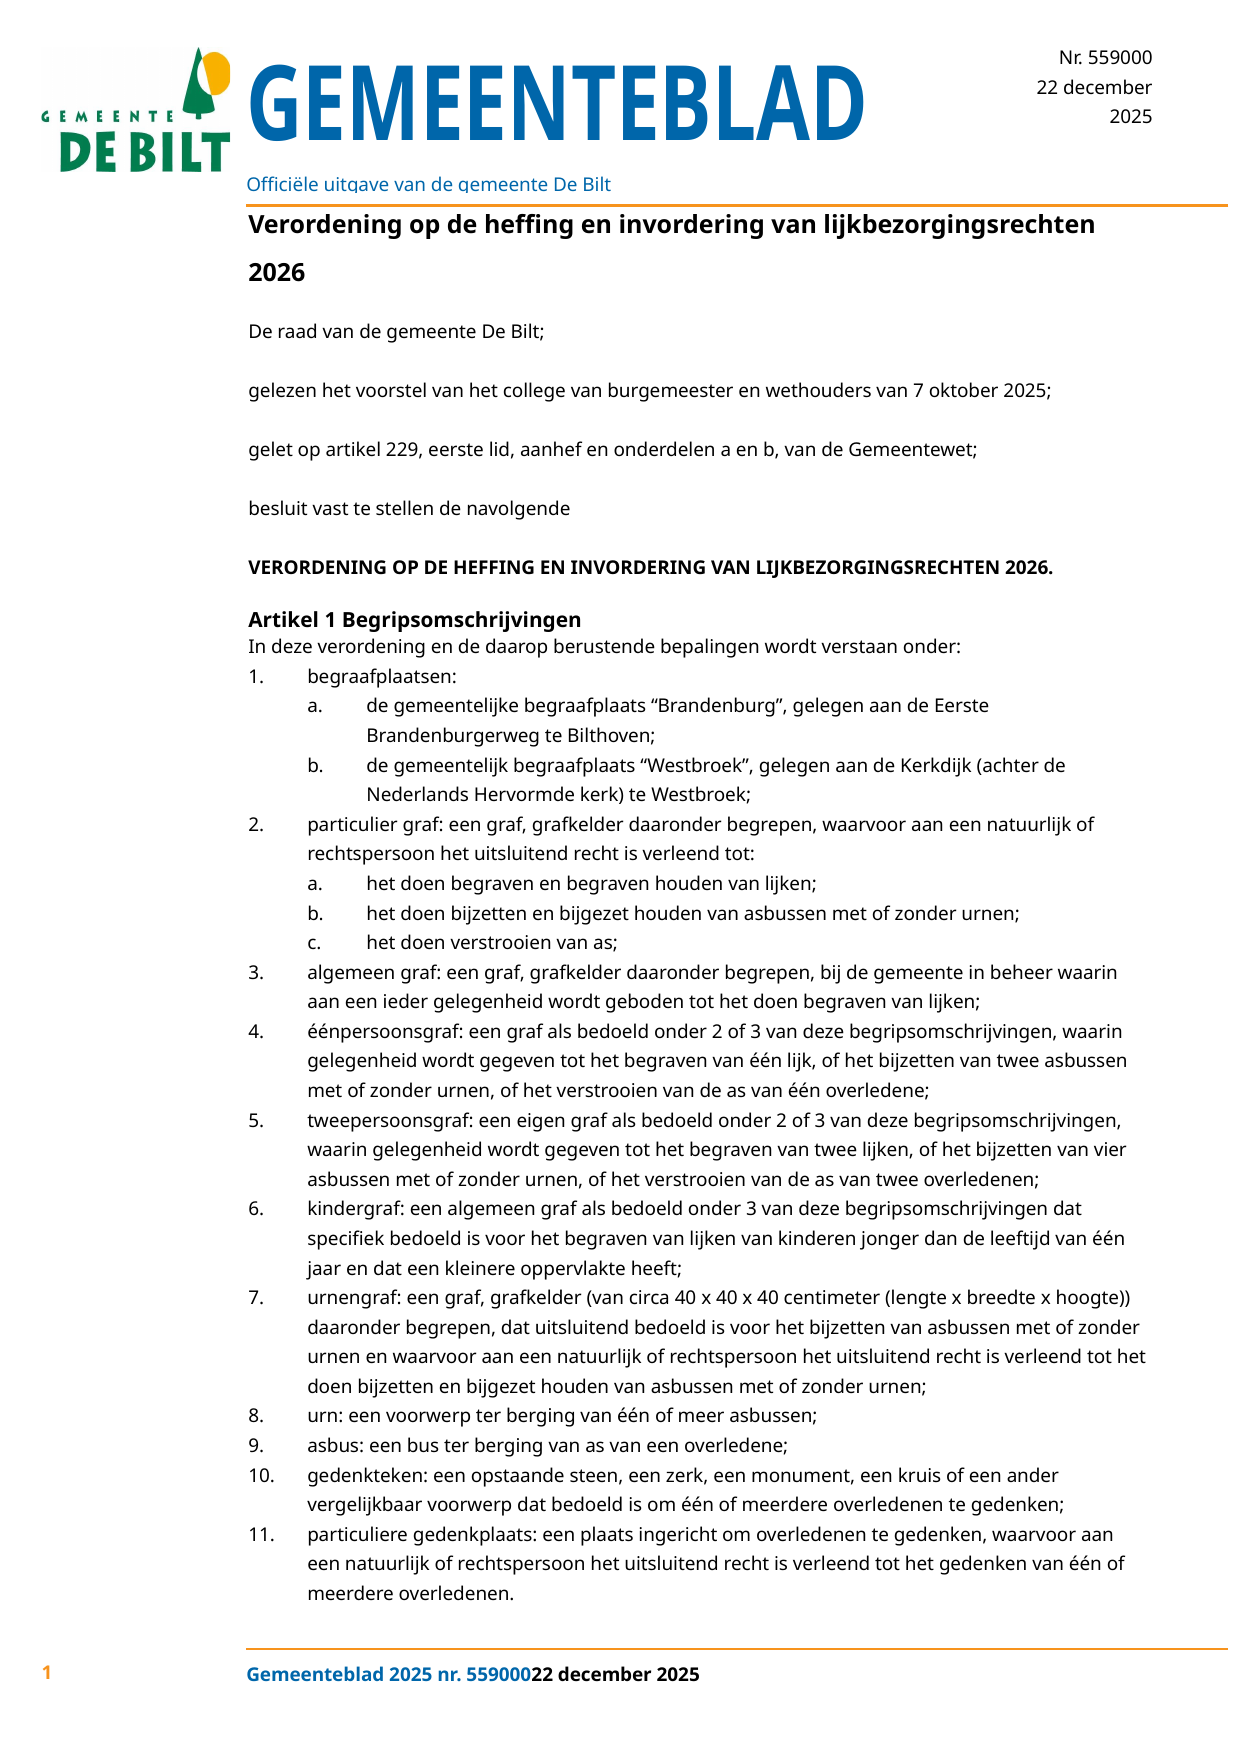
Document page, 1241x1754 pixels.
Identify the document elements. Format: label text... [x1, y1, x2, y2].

list éénpersoonsgraf: een graf als bedoeld onder 2 of 3 van deze begripsomschrijvingen, waarin gelegenheid wordt gegeven tot het begraven van één lijk, of het bijzetten van twee asbussen met of zonder urnen, of het verstrooien van de as van één overledene; [248, 1018, 1152, 1103]
text gelezen het voorstel van het college van burgemeester en wethouders van 7 oktober 2025; [248, 377, 1152, 403]
text In deze verordening en de daarop berustende bepalingen wordt verstaan onder: [248, 633, 1152, 659]
text De raad van de gemeente De Bilt; [248, 318, 1152, 344]
picture [41, 47, 231, 172]
list begraafplaatsen: [248, 663, 1152, 689]
text VERORDENING OP DE HEFFING EN INVORDERING VAN LIJKBEZORGINGSRECHTEN 2026. [248, 554, 1152, 580]
list gedenkteken: een opstaande steen, een zerk, een monument, een kruis of een ander vergelijkbaar voorwerp dat bedoeld is om één of meerdere overledenen te gedenken; [248, 1462, 1152, 1517]
list het doen bijzetten en bijgezet houden van asbussen met of zonder urnen; [307, 900, 1152, 925]
list kindergraf: een algemeen graf als bedoeld onder 3 van deze begripsomschrijvingen dat specifiek bedoeld is voor het begraven van lijken van kinderen jonger dan de leeftijd van één jaar en dat een kleinere oppervlakte heeft; [248, 1196, 1152, 1280]
list de gemeentelijke begraafplaats “Brandenburg”, gelegen aan de Eerste Brandenburgerweg te Bilthoven; [307, 693, 1152, 748]
list urn: een voorwerp ter berging van één of meer asbussen; [248, 1403, 1152, 1428]
list het doen begraven en begraven houden van lijken; [307, 870, 1152, 896]
list algemeen graf: een graf, grafkelder daaronder begrepen, bij de gemeente in beheer waarin aan een ieder gelegenheid wordt geboden tot het doen begraven van lijken; [248, 959, 1152, 1014]
list particuliere gedenkplaats: een plaats ingericht om overledenen te gedenken, waarvoor aan een natuurlijk of rechtspersoon het uitsluitend recht is verleend tot het gedenken van één of meerdere overledenen. [248, 1521, 1152, 1606]
text Verordening op de heffing en invordering van lijkbezorgingsrechten 2026 [248, 207, 1152, 288]
list het doen verstrooien van as; [307, 929, 1152, 955]
list particulier graf: een graf, grafkelder daaronder begrepen, waarvoor aan een natuurlijk of rechtspersoon het uitsluitend recht is verleend tot: [248, 811, 1152, 866]
list urnengraf: een graf, grafkelder (van circa 40 x 40 x 40 centimeter (lengte x breedte x hoogte)) daaronder begrepen, dat uitsluitend bedoeld is voor het bijzetten van asbussen met of zonder urnen en waarvoor aan een natuurlijk of rechtspersoon het uitsluitend recht is verleend tot het doen bijzetten en bijgezet houden van asbussen met of zonder urnen; [248, 1284, 1152, 1399]
list tweepersoonsgraf: een eigen graf als bedoeld onder 2 of 3 van deze begripsomschrijvingen, waarin gelegenheid wordt gegeven tot het begraven van twee lijken, of het bijzetten van vier asbussen met of zonder urnen, of het verstrooien van de as van twee overledenen; [248, 1107, 1152, 1192]
text besluit vast te stellen de navolgende [248, 495, 1152, 521]
list asbus: een bus ter berging van as van een overledene; [248, 1432, 1152, 1458]
list de gemeentelijk begraafplaats “Westbroek”, gelegen aan de Kerkdijk (achter de Nederlands Hervormde kerk) te Westbroek; [307, 752, 1152, 807]
text Artikel 1 Begripsomschrijvingen [248, 605, 1152, 633]
text gelet op artikel 229, eerste lid, aanhef en onderdelen a en b, van de Gemeentewet; [248, 436, 1152, 462]
